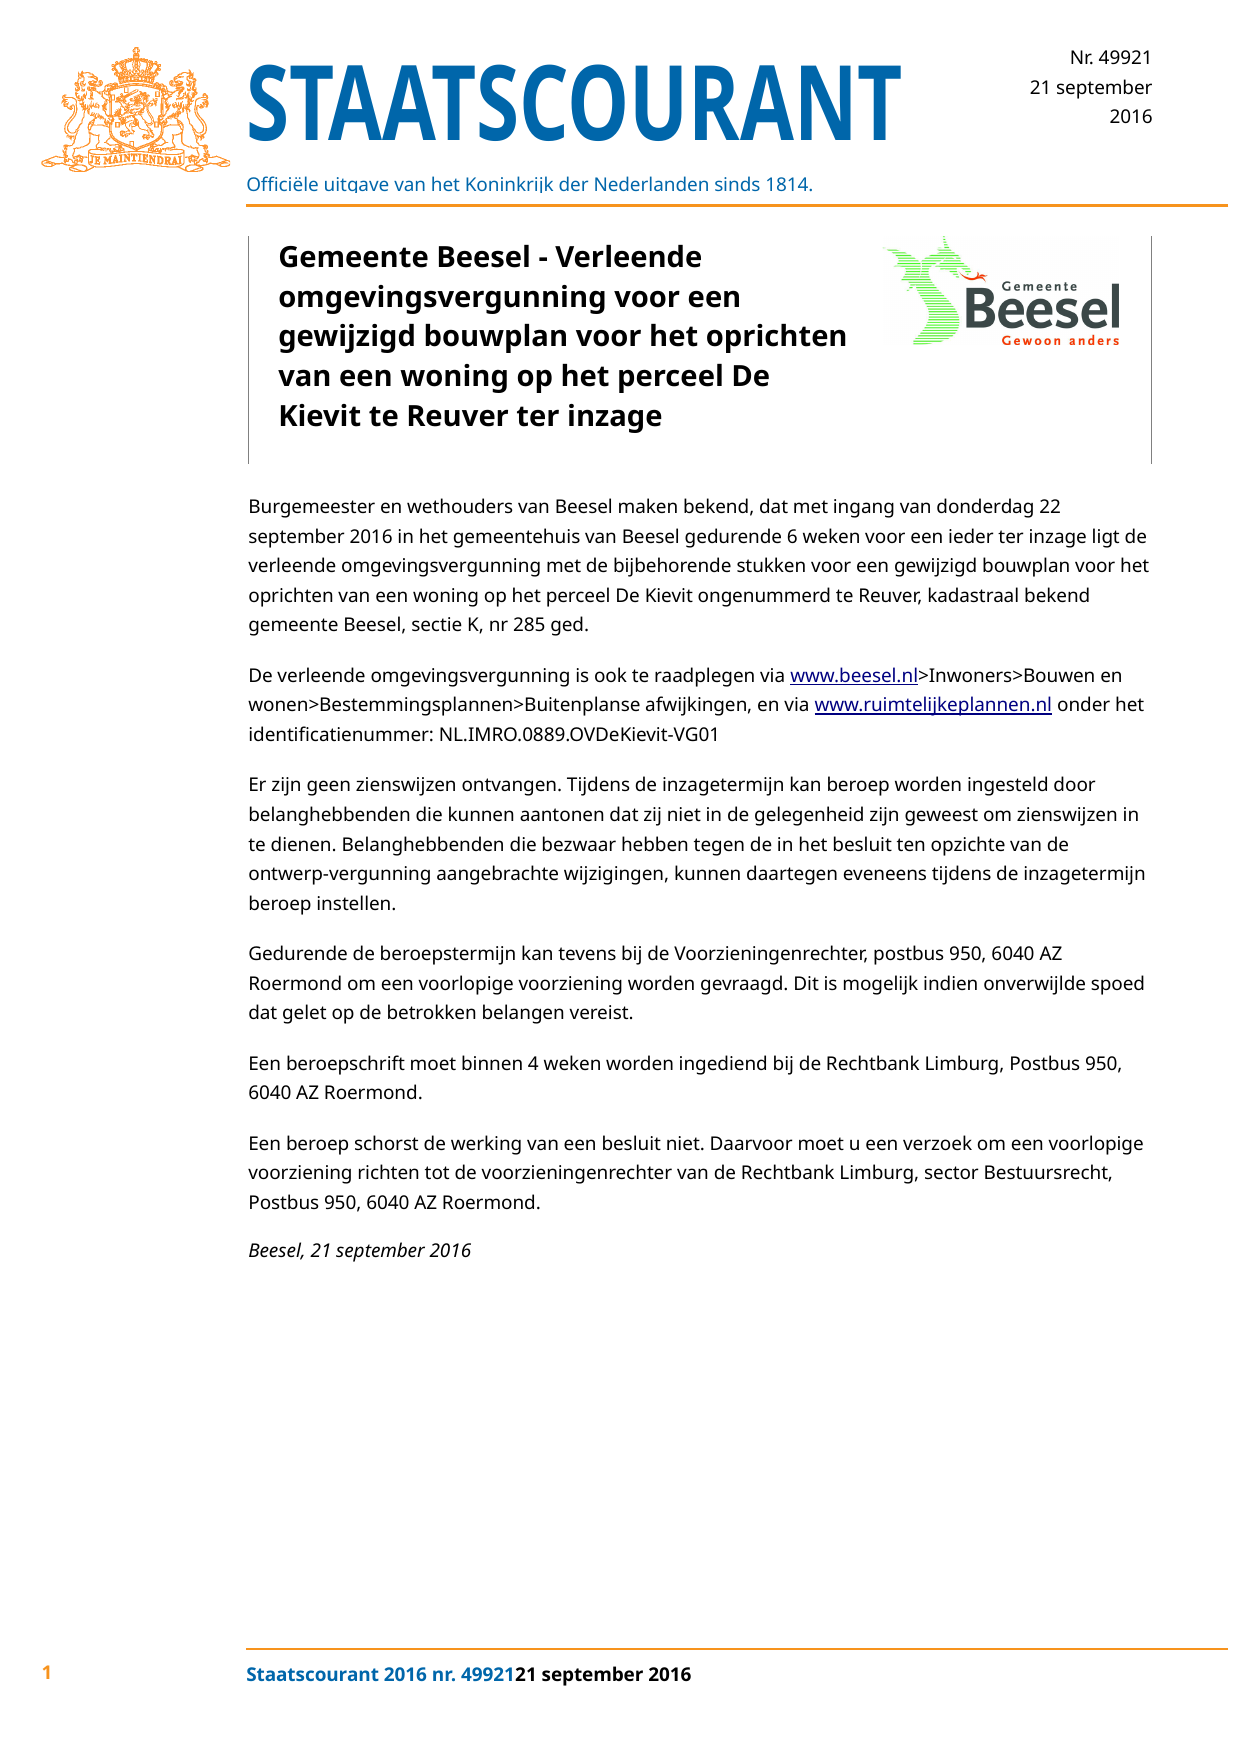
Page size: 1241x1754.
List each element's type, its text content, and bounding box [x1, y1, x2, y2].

text De verleende omgevingsvergunning is ook te raadplegen via www.beesel.nl>Inwoners>Bouwen en wonen>Bestemmingsplannen>Buitenplanse afwijkingen, en via www.ruimtelijkeplannen.nl onder het identificatienummer: NL.IMRO.0889.OVDeKievit-VG01 [248, 662, 1152, 747]
table_header Gemeente Beesel - Verleende omgevingsvergunning voor een gewijzigd bouwplan voor het oprichten van een woning op het perceel De Kievit te Reuver ter inzage [249, 236, 850, 464]
text Gedurende de beroepstermijn kan tevens bij de Voorzieningenrechter, postbus 950, 6040 AZ Roermond om een voorlopige voorziening worden gevraagd. Dit is mogelijk indien onverwijlde spoed dat gelet op de betrokken belangen vereist. [248, 940, 1152, 1025]
text Een beroep schorst de werking van een besluit niet. Daarvoor moet u een verzoek om een voorlopige voorziening richten tot de voorzieningenrechter van de Rechtbank Limburg, sector Bestuursrecht, Postbus 950, 6040 AZ Roermond. [248, 1130, 1152, 1215]
text Een beroepschrift moet binnen 4 weken worden ingediend bij de Rechtbank Limburg, Postbus 950, 6040 AZ Roermond. [248, 1050, 1152, 1105]
text Beesel, 21 september 2016 [248, 1237, 1152, 1263]
picture [41, 47, 231, 172]
text Er zijn geen zienswijzen ontvangen. Tijdens de inzagetermijn kan beroep worden ingesteld door belanghebbenden die kunnen aantonen dat zij niet in de gelegenheid zijn geweest om zienswijzen in te dienen. Belanghebbenden die bezwaar hebben tegen de in het besluit ten opzichte van de ontwerp-vergunning aangebrachte wijzigingen, kunnen daartegen eveneens tijdens de inzagetermijn beroep instellen. [248, 772, 1152, 916]
table_header [850, 236, 1151, 464]
picture [882, 236, 1119, 345]
text Burgemeester en wethouders van Beesel maken bekend, dat met ingang van donderdag 22 september 2016 in het gemeentehuis van Beesel gedurende 6 weken voor een ieder ter inzage ligt de verleende omgevingsvergunning met de bijbehorende stukken voor een gewijzigd bouwplan voor het oprichten van een woning op het perceel De Kievit ongenummerd te Reuver, kadastraal bekend gemeente Beesel, sectie K, nr 285 ged. [248, 493, 1152, 637]
